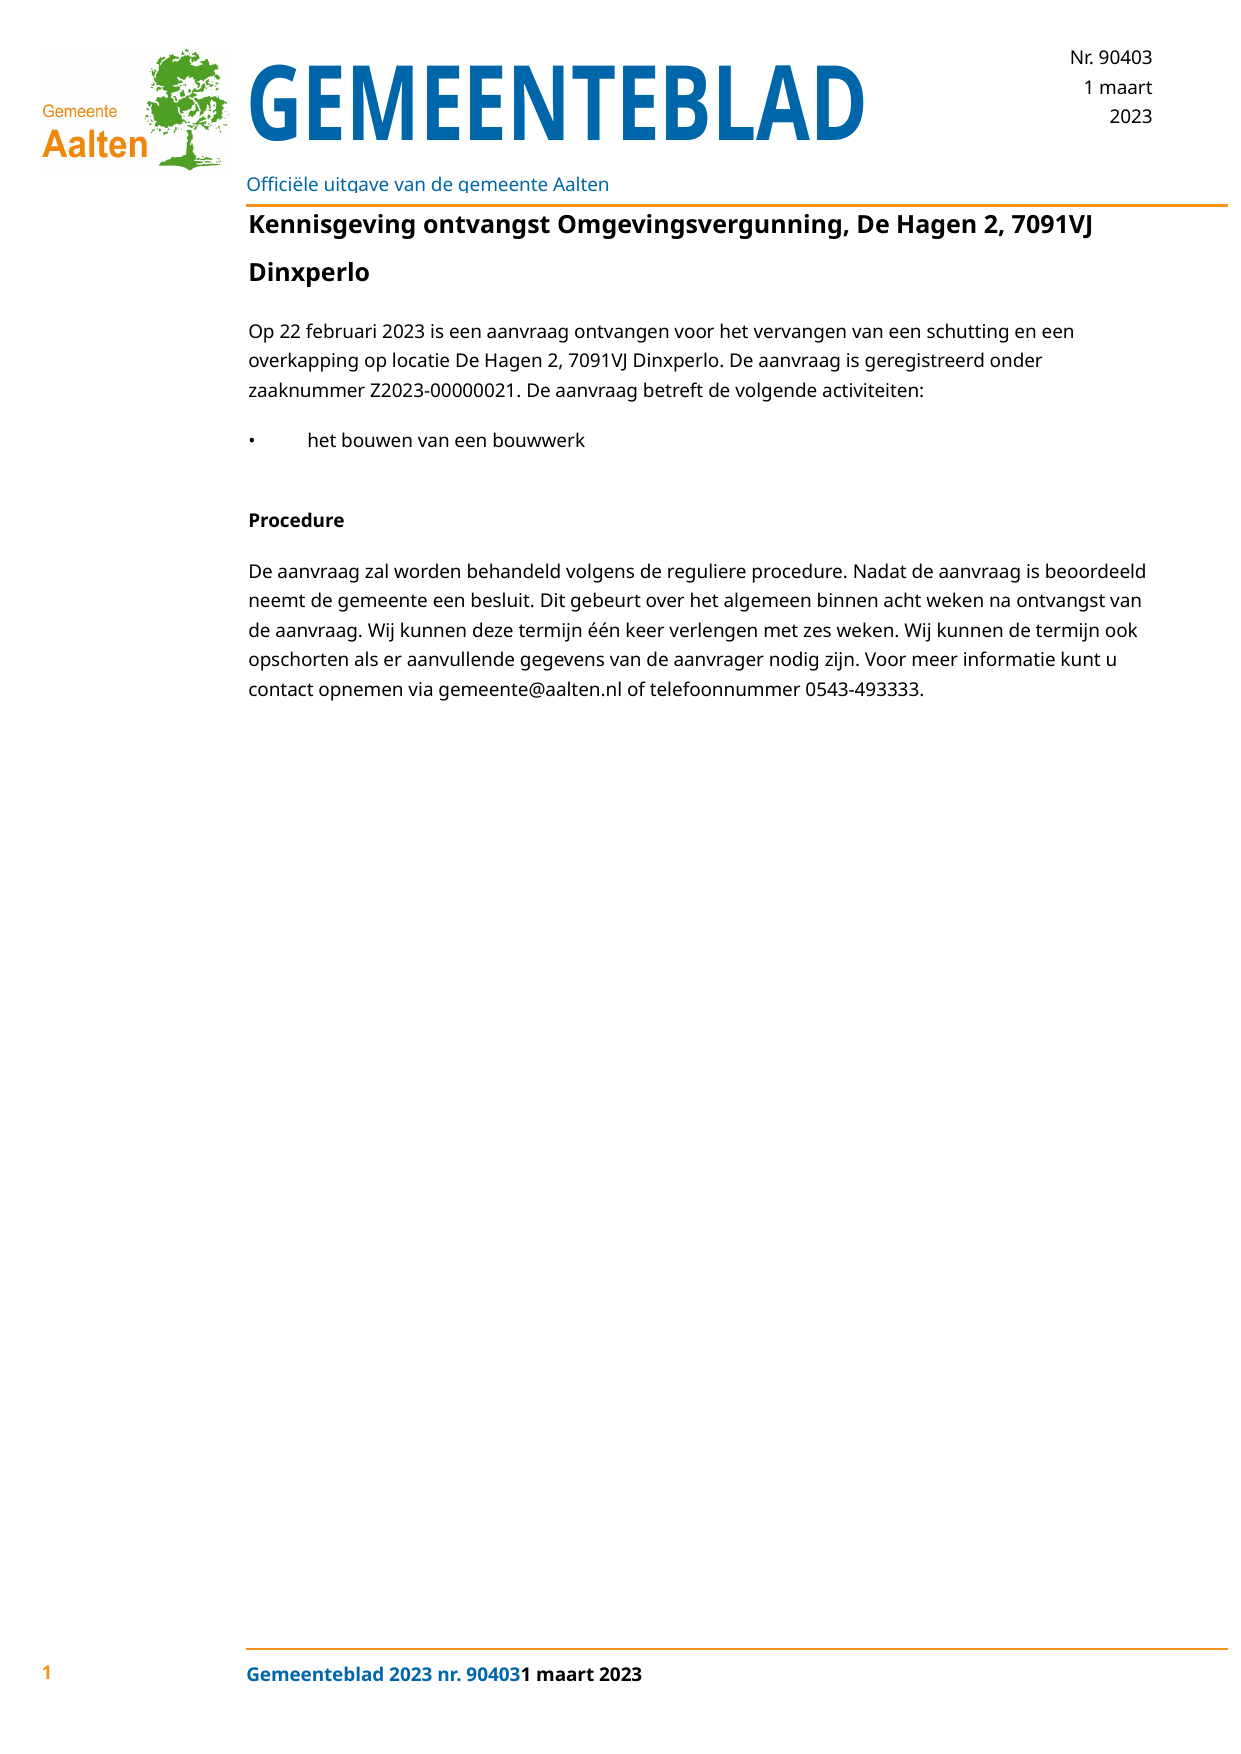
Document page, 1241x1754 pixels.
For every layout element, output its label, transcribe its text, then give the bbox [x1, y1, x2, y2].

text Op 22 februari 2023 is een aanvraag ontvangen voor het vervangen van een schutting en een overkapping op locatie De Hagen 2, 7091VJ Dinxperlo. De aanvraag is geregistreerd onder zaaknummer Z2023-00000021. De aanvraag betreft de volgende activiteiten: [248, 318, 1152, 403]
text De aanvraag zal worden behandeld volgens de reguliere procedure. Nadat de aanvraag is beoordeeld neemt de gemeente een besluit. Dit gebeurt over het algemeen binnen acht weken na ontvangst van de aanvraag. Wij kunnen deze termijn één keer verlengen met zes weken. Wij kunnen de termijn ook opschorten als er aanvullende gegevens van de aanvrager nodig zijn. Voor meer informatie kunt u contact opnemen via gemeente@aalten.nl of telefoonnummer 0543-493333. [248, 558, 1152, 702]
text Procedure [248, 507, 1152, 533]
text Kennisgeving ontvangst Omgevingsvergunning, De Hagen 2, 7091VJ Dinxperlo [248, 207, 1152, 288]
list het bouwen van een bouwwerk [248, 427, 1152, 453]
picture [41, 47, 231, 172]
